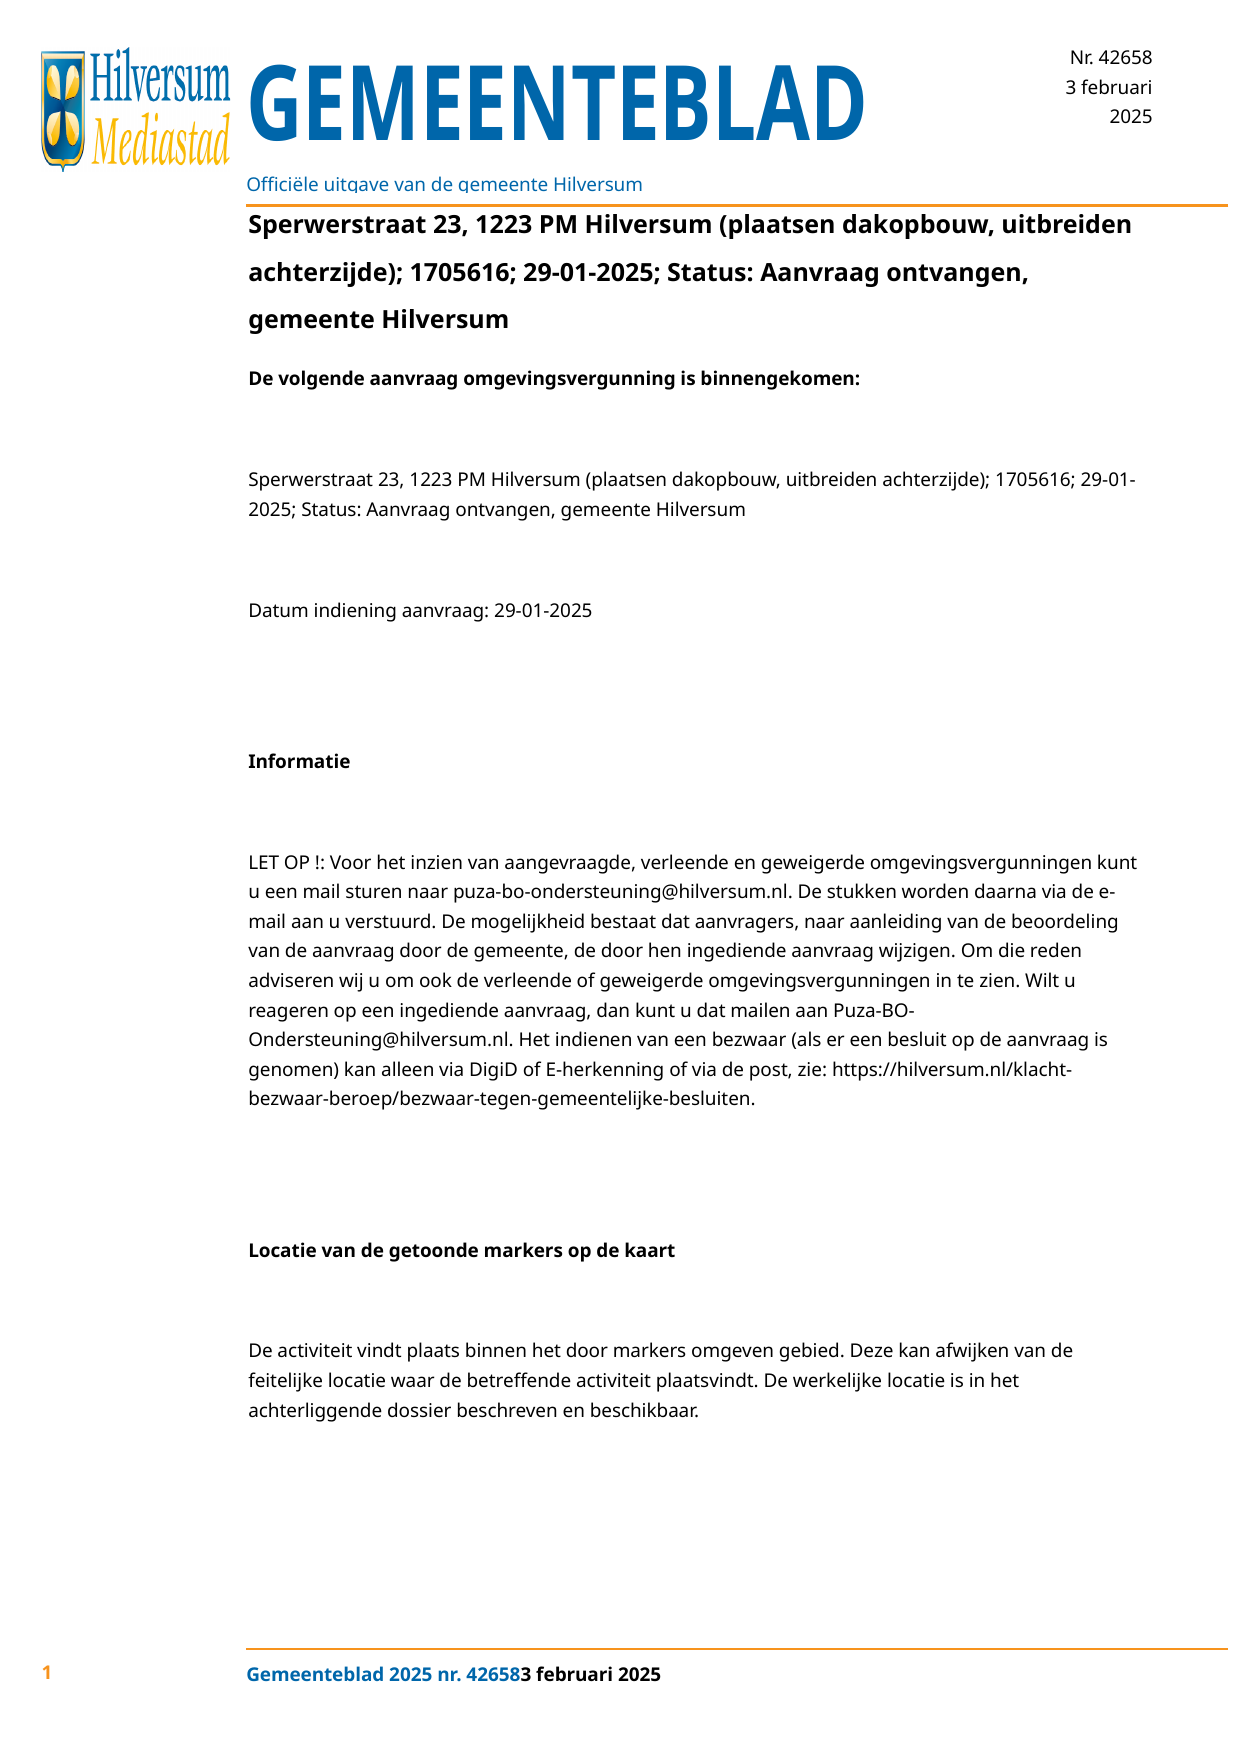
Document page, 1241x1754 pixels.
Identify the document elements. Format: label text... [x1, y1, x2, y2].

text Sperwerstraat 23, 1223 PM Hilversum (plaatsen dakopbouw, uitbreiden achterzijde); 1705616; 29-01-2025; Status: Aanvraag ontvangen, gemeente Hilversum [248, 207, 1152, 336]
text Informatie [248, 748, 1152, 774]
picture [41, 47, 231, 172]
text Datum indiening aanvraag: 29-01-2025 [248, 597, 1152, 622]
text Sperwerstraat 23, 1223 PM Hilversum (plaatsen dakopbouw, uitbreiden achterzijde); 1705616; 29-01-2025; Status: Aanvraag ontvangen, gemeente Hilversum [248, 466, 1152, 522]
text De volgende aanvraag omgevingsvergunning is binnengekomen: [248, 366, 1152, 391]
text LET OP !: Voor het inzien van aangevraagde, verleende en geweigerde omgevingsvergunningen kunt u een mail sturen naar puza-bo-ondersteuning@hilversum.nl. De stukken worden daarna via de e-mail aan u verstuurd. De mogelijkheid bestaat dat aanvragers, naar aanleiding van de beoordeling van de aanvraag door de gemeente, de door hen ingediende aanvraag wijzigen. Om die reden adviseren wij u om ook de verleende of geweigerde omgevingsvergunningen in te zien. Wilt u reageren op een ingediende aanvraag, dan kunt u dat mailen aan Puza-BO-Ondersteuning@hilversum.nl. Het indienen van een bezwaar (als er een besluit op de aanvraag is genomen) kan alleen via DigiD of E-herkenning of via de post, zie: https://hilversum.nl/klacht-bezwaar-beroep/bezwaar-tegen-gemeentelijke-besluiten. [248, 849, 1152, 1111]
text Locatie van de getoonde markers op de kaart [248, 1237, 1152, 1262]
text De activiteit vindt plaats binnen het door markers omgeven gebied. Deze kan afwijken van de feitelijke locatie waar de betreffende activiteit plaatsvindt. De werkelijke locatie is in het achterliggende dossier beschreven en beschikbaar. [248, 1338, 1152, 1422]
